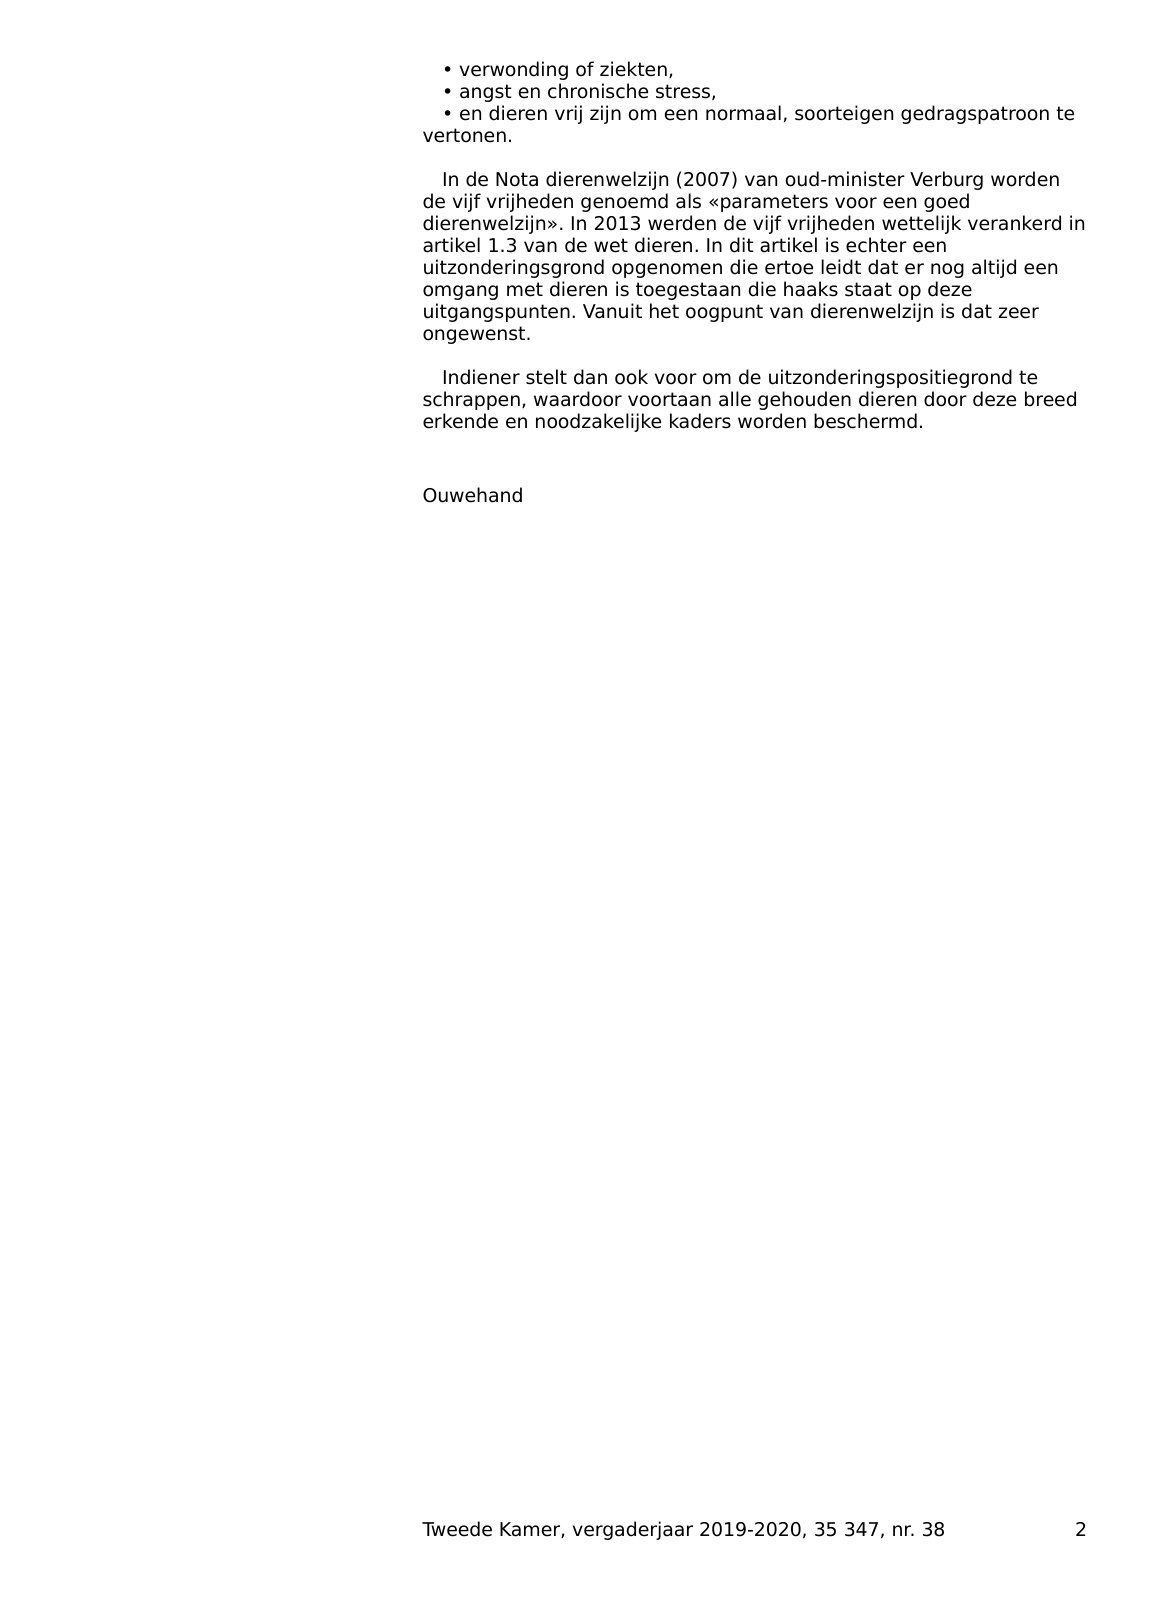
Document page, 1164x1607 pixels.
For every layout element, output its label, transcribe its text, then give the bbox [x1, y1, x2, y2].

text • verwonding of ziekten, [422, 59, 1087, 81]
text • angst en chronische stress, [422, 81, 1087, 103]
text Indiener stelt dan ook voor om de uitzonderingspositiegrond te schrappen, waardoor voortaan alle gehouden dieren door deze breed erkende en noodzakelijke kaders worden beschermd. [422, 367, 1087, 433]
text • en dieren vrij zijn om een normaal, soorteigen gedragspatroon te vertonen. [422, 103, 1087, 147]
text Ouwehand [422, 463, 1087, 507]
text In de Nota dierenwelzijn (2007) van oud-minister Verburg worden de vijf vrijheden genoemd als «parameters voor een goed dierenwelzijn». In 2013 werden de vijf vrijheden wettelijk verankerd in artikel 1.3 van de wet dieren. In dit artikel is echter een uitzonderingsgrond opgenomen die ertoe leidt dat er nog altijd een omgang met dieren is toegestaan die haaks staat op deze uitgangspunten. Vanuit het oogpunt van dierenwelzijn is dat zeer ongewenst. [422, 169, 1087, 345]
